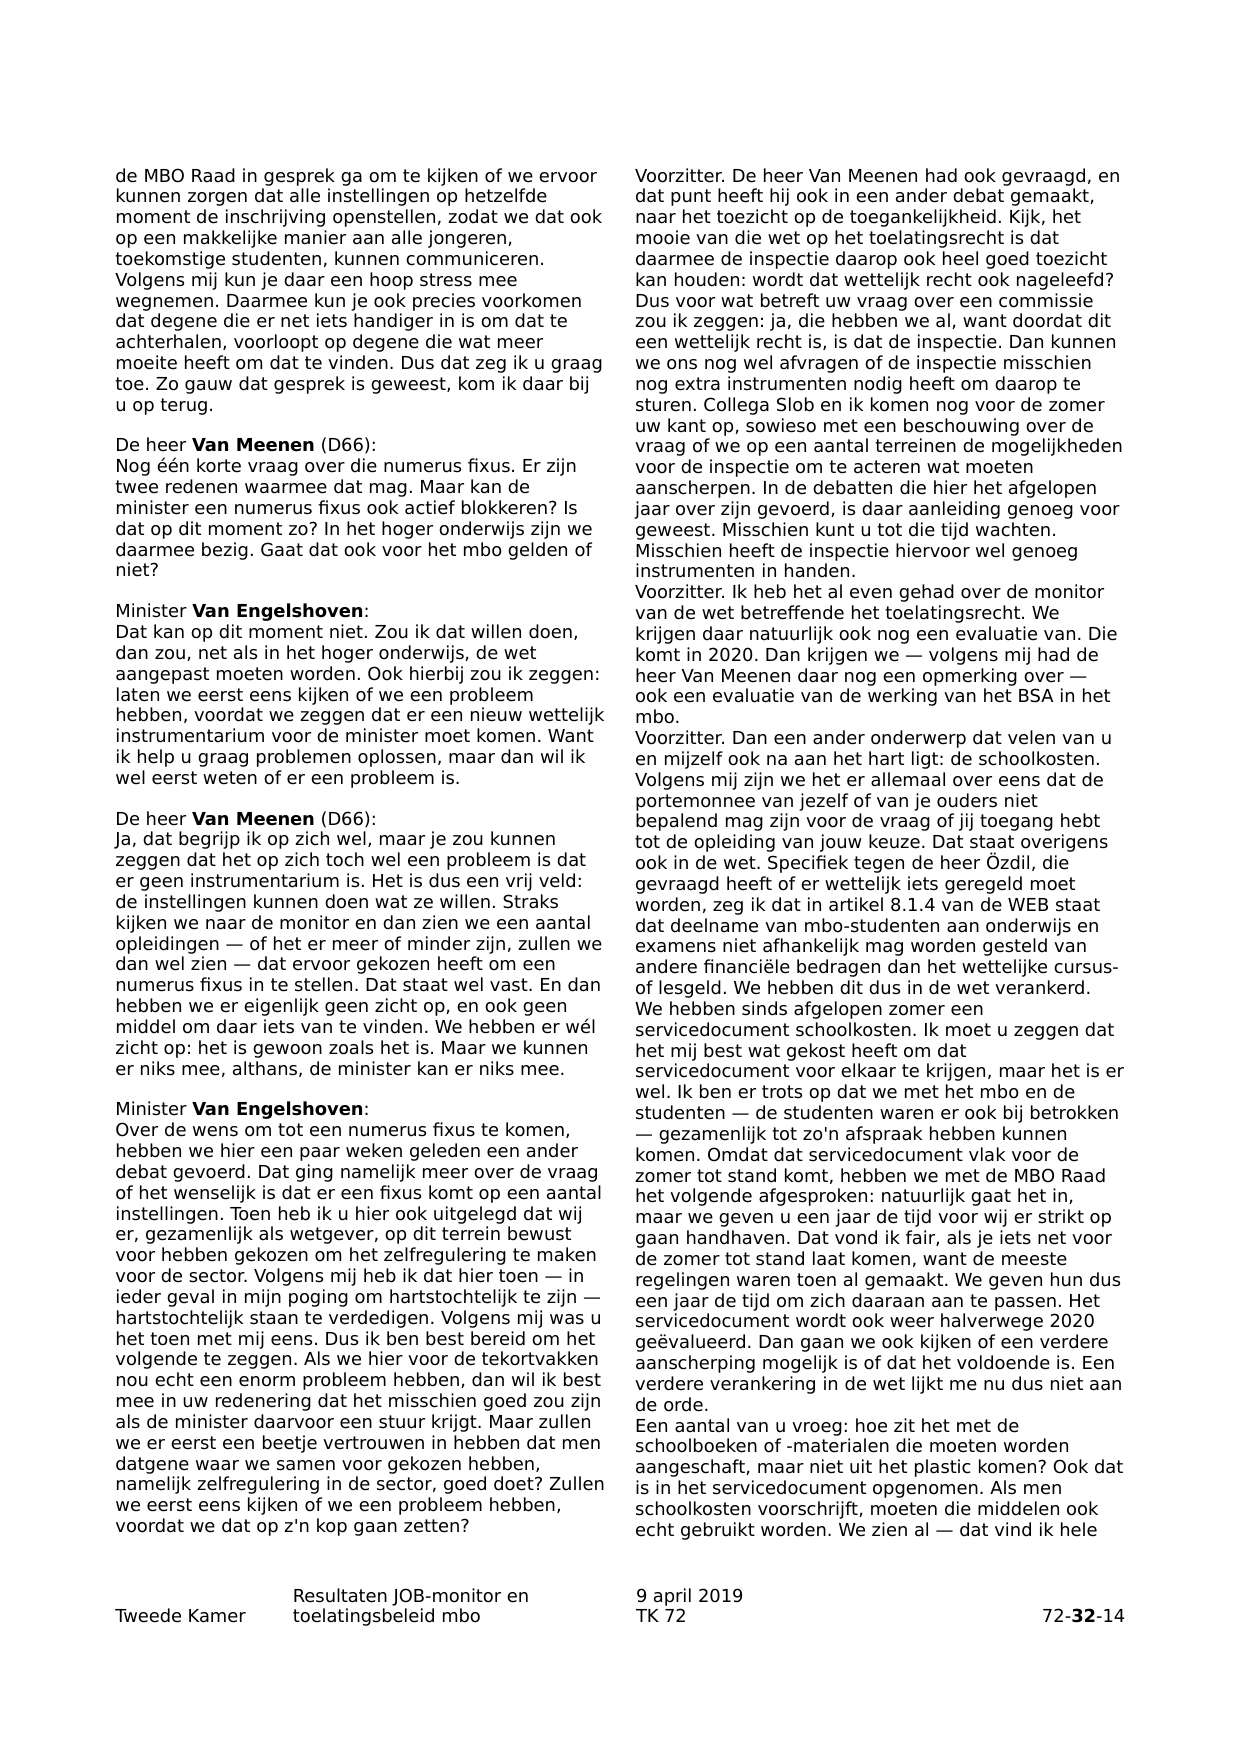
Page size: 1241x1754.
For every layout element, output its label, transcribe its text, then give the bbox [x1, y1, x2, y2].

text Voorzitter. Dan een ander onderwerp dat velen van u en mijzelf ook na aan het hart ligt: de schoolkosten. Volgens mij zijn we het er allemaal over eens dat de portemonnee van jezelf of van je ouders niet bepalend mag zijn voor de vraag of jij toegang hebt tot de opleiding van jouw keuze. Dat staat overigens ook in de wet. Specifiek tegen de heer Özdil, die gevraagd heeft of er wettelijk iets geregeld moet worden, zeg ik dat in artikel 8.1.4 van de WEB staat dat deelname van mbo-studenten aan onderwijs en examens niet afhankelijk mag worden gesteld van andere financiële bedragen dan het wettelijke cursus- of lesgeld. We hebben dit dus in de wet verankerd. [635, 728, 1125, 999]
text Dat kan op dit moment niet. Zou ik dat willen doen, dan zou, net als in het hoger onderwijs, de wet aangepast moeten worden. Ook hierbij zou ik zeggen: laten we eerst eens kijken of we een probleem hebben, voordat we zeggen dat er een nieuw wettelijk instrumentarium voor de minister moet komen. Want ik help u graag problemen oplossen, maar dan wil ik wel eerst weten of er een probleem is. [115, 622, 605, 788]
text We hebben sinds afgelopen zomer een servicedocument schoolkosten. Ik moet u zeggen dat het mij best wat gekost heeft om dat servicedocument voor elkaar te krijgen, maar het is er wel. Ik ben er trots op dat we met het mbo en de studenten — de studenten waren er ook bij betrokken — gezamenlijk tot zo'n afspraak hebben kunnen komen. Omdat dat servicedocument vlak voor de zomer tot stand komt, hebben we met de MBO Raad het volgende afgesproken: natuurlijk gaat het in, maar we geven u een jaar de tijd voor wij er strikt op gaan handhaven. Dat vond ik fair, als je iets net voor de zomer tot stand laat komen, want de meeste regelingen waren toen al gemaakt. We geven hun dus een jaar de tijd om zich daaraan aan te passen. Het servicedocument wordt ook weer halverwege 2020 geëvalueerd. Dan gaan we ook kijken of een verdere aanscherping mogelijk is of dat het voldoende is. Een verdere verankering in de wet lijkt me nu dus niet aan de orde. [635, 999, 1125, 1415]
text Een aantal van u vroeg: hoe zit het met de schoolboeken of -materialen die moeten worden aangeschaft, maar niet uit het plastic komen? Ook dat is in het servicedocument opgenomen. Als men schoolkosten voorschrijft, moeten die middelen ook echt gebruikt worden. We zien al — dat vind ik hele [635, 1415, 1125, 1540]
text De heer Van Meenen (D66): [115, 808, 605, 829]
text Ja, dat begrijp ik op zich wel, maar je zou kunnen zeggen dat het op zich toch wel een probleem is dat er geen instrumentarium is. Het is dus een vrij veld: de instellingen kunnen doen wat ze willen. Straks kijken we naar de monitor en dan zien we een aantal opleidingen — of het er meer of minder zijn, zullen we dan wel zien — dat ervoor gekozen heeft om een numerus fixus in te stellen. Dat staat wel vast. En dan hebben we er eigenlijk geen zicht op, en ook geen middel om daar iets van te vinden. We hebben er wél zicht op: het is gewoon zoals het is. Maar we kunnen er niks mee, althans, de minister kan er niks mee. [115, 829, 605, 1079]
text Minister Van Engelshoven: [115, 1099, 605, 1120]
text de MBO Raad in gesprek ga om te kijken of we ervoor kunnen zorgen dat alle instellingen op hetzelfde moment de inschrijving openstellen, zodat we dat ook op een makkelijke manier aan alle jongeren, toekomstige studenten, kunnen communiceren. Volgens mij kun je daar een hoop stress mee wegnemen. Daarmee kun je ook precies voorkomen dat degene die er net iets handiger in is om dat te achterhalen, voorloopt op degene die wat meer moeite heeft om dat te vinden. Dus dat zeg ik u graag toe. Zo gauw dat gesprek is geweest, kom ik daar bij u op terug. [115, 165, 605, 415]
text Nog één korte vraag over die numerus fixus. Er zijn twee redenen waarmee dat mag. Maar kan de minister een numerus fixus ook actief blokkeren? Is dat op dit moment zo? In het hoger onderwijs zijn we daarmee bezig. Gaat dat ook voor het mbo gelden of niet? [115, 456, 605, 581]
text Voorzitter. De heer Van Meenen had ook gevraagd, en dat punt heeft hij ook in een ander debat gemaakt, naar het toezicht op de toegankelijkheid. Kijk, het mooie van die wet op het toelatingsrecht is dat daarmee de inspectie daarop ook heel goed toezicht kan houden: wordt dat wettelijk recht ook nageleefd? Dus voor wat betreft uw vraag over een commissie zou ik zeggen: ja, die hebben we al, want doordat dit een wettelijk recht is, is dat de inspectie. Dan kunnen we ons nog wel afvragen of de inspectie misschien nog extra instrumenten nodig heeft om daarop te sturen. Collega Slob en ik komen nog voor de zomer uw kant op, sowieso met een beschouwing over de vraag of we op een aantal terreinen de mogelijkheden voor de inspectie om te acteren wat moeten aanscherpen. In de debatten die hier het afgelopen jaar over zijn gevoerd, is daar aanleiding genoeg voor geweest. Misschien kunt u tot die tijd wachten. Misschien heeft de inspectie hiervoor wel genoeg instrumenten in handen. [635, 165, 1125, 582]
text Minister Van Engelshoven: [115, 601, 605, 622]
text Voorzitter. Ik heb het al even gehad over de monitor van de wet betreffende het toelatingsrecht. We krijgen daar natuurlijk ook nog een evaluatie van. Die komt in 2020. Dan krijgen we — volgens mij had de heer Van Meenen daar nog een opmerking over — ook een evaluatie van de werking van het BSA in het mbo. [635, 582, 1125, 728]
text De heer Van Meenen (D66): [115, 435, 605, 456]
text Over de wens om tot een numerus fixus te komen, hebben we hier een paar weken geleden een ander debat gevoerd. Dat ging namelijk meer over de vraag of het wenselijk is dat er een fixus komt op een aantal instellingen. Toen heb ik u hier ook uitgelegd dat wij er, gezamenlijk als wetgever, op dit terrein bewust voor hebben gekozen om het zelfregulering te maken voor de sector. Volgens mij heb ik dat hier toen — in ieder geval in mijn poging om hartstochtelijk te zijn — hartstochtelijk staan te verdedigen. Volgens mij was u het toen met mij eens. Dus ik ben best bereid om het volgende te zeggen. Als we hier voor de tekortvakken nou echt een enorm probleem hebben, dan wil ik best mee in uw redenering dat het misschien goed zou zijn als de minister daarvoor een stuur krijgt. Maar zullen we er eerst een beetje vertrouwen in hebben dat men datgene waar we samen voor gekozen hebben, namelijk zelfregulering in de sector, goed doet? Zullen we eerst eens kijken of we een probleem hebben, voordat we dat op z'n kop gaan zetten? [115, 1120, 605, 1537]
